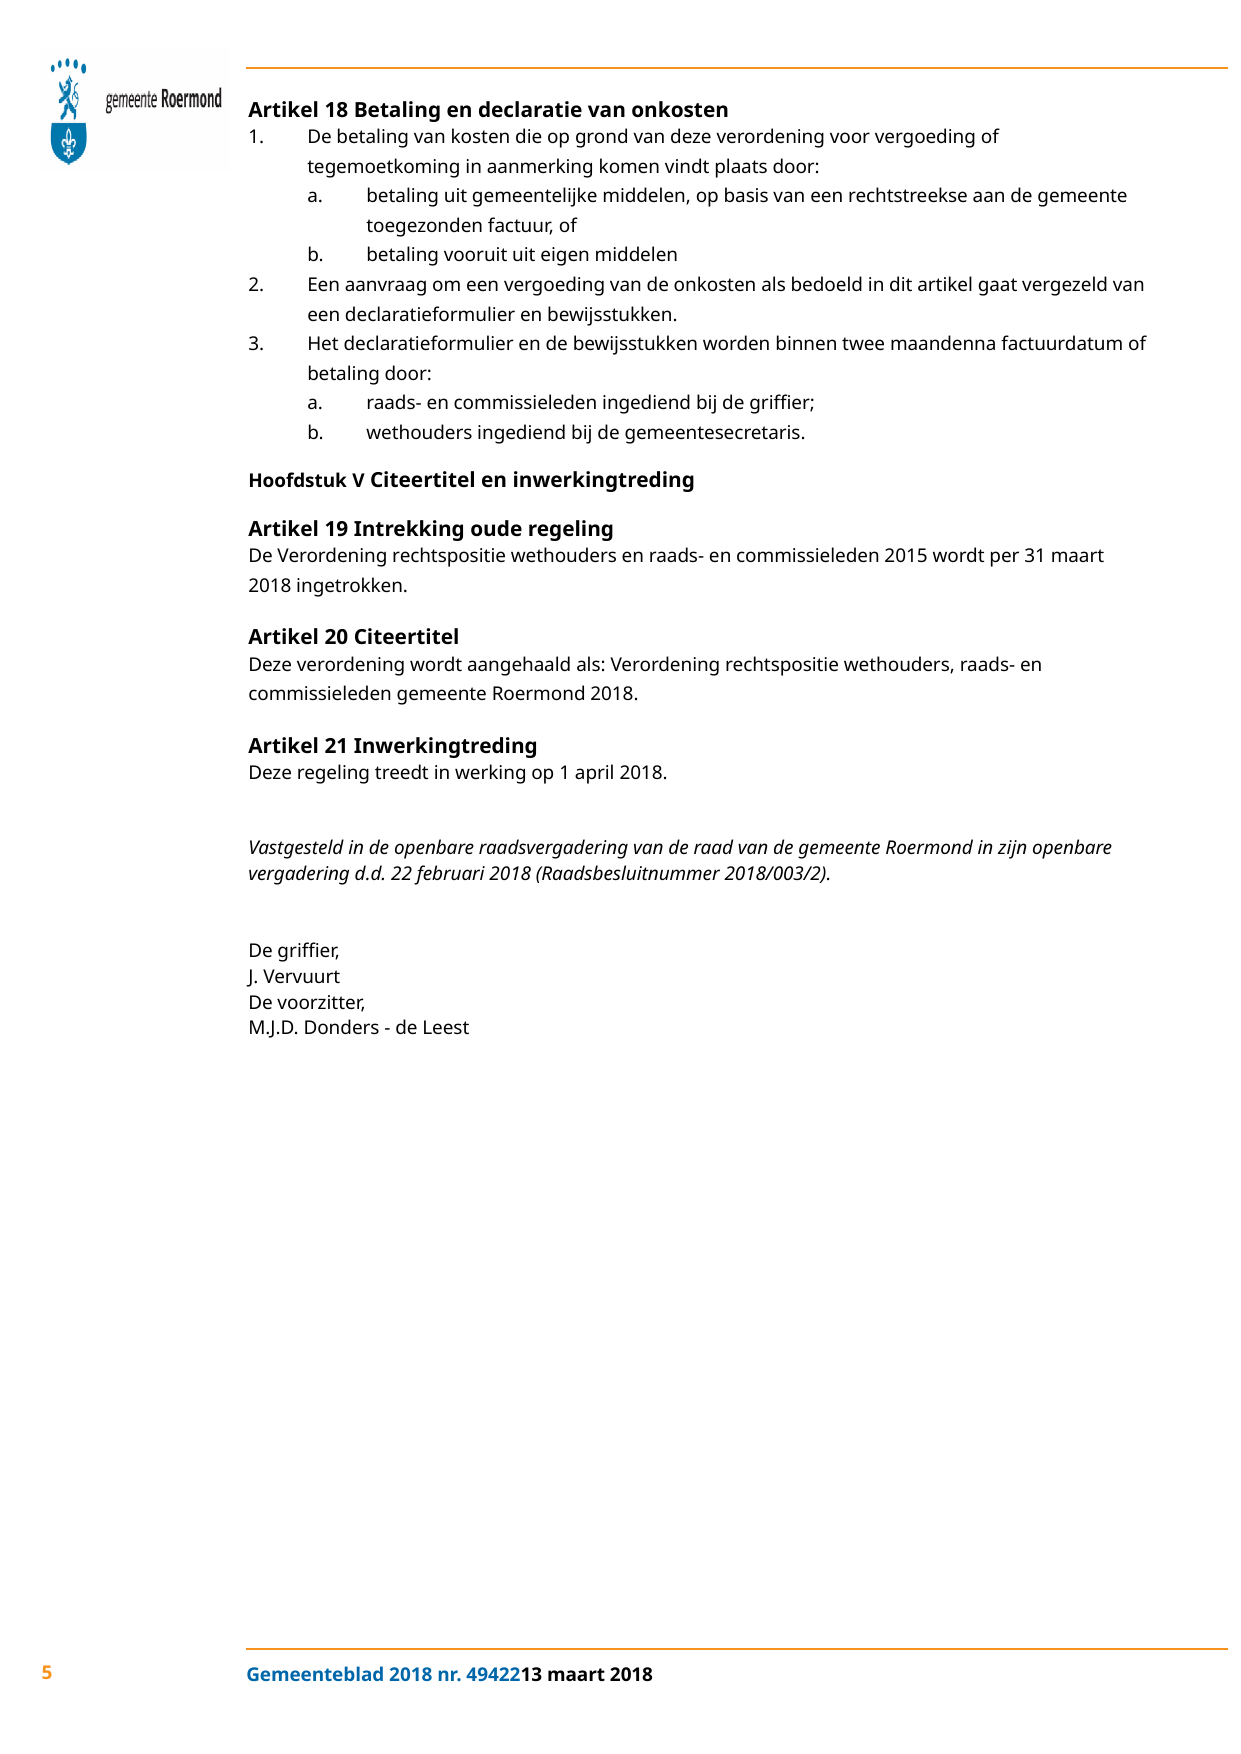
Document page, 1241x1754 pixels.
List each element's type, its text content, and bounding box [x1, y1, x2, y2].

list betaling vooruit uit eigen middelen [307, 242, 1152, 267]
text M.J.D. Donders - de Leest [248, 1014, 1152, 1040]
list Een aanvraag om een vergoeding van de onkosten als bedoeld in dit artikel gaat vergezeld van een declaratieformulier en bewijsstukken. [248, 271, 1152, 326]
list raads- en commissieleden ingediend bij de griffier; [307, 389, 1152, 415]
text Artikel 21 Inwerkingtreding [248, 731, 1152, 759]
picture [41, 47, 231, 172]
list De betaling van kosten die op grond van deze verordening voor vergoeding of tegemoetkoming in aanmerking komen vindt plaats door: [248, 123, 1152, 178]
list Het declaratieformulier en de bewijsstukken worden binnen twee maandenna factuurdatum of betaling door: [248, 330, 1152, 386]
text Deze regeling treedt in werking op 1 april 2018. [248, 759, 1152, 785]
text Artikel 19 Intrekking oude regeling [248, 514, 1152, 542]
text Vastgesteld in de openbare raadsvergadering van de raad van de gemeente Roermond in zijn openbare vergadering d.d. 22 februari 2018 (Raadsbesluitnummer 2018/003/2). [248, 834, 1152, 886]
text Artikel 18 Betaling en declaratie van onkosten [248, 95, 1152, 123]
text De voorzitter, [248, 989, 1152, 1014]
text De Verordening rechtspositie wethouders en raads- en commissieleden 2015 wordt per 31 maart 2018 ingetrokken. [248, 542, 1152, 598]
text Deze verordening wordt aangehaald als: Verordening rechtspositie wethouders, raads- en commissieleden gemeente Roermond 2018. [248, 651, 1152, 706]
text Hoofdstuk V Citeertitel en inwerkingtreding [248, 465, 1152, 493]
text J. Vervuurt [248, 963, 1152, 989]
list wethouders ingediend bij de gemeentesecretaris. [307, 419, 1152, 445]
list betaling uit gemeentelijke middelen, op basis van een rechtstreekse aan de gemeente toegezonden factuur, of [307, 182, 1152, 238]
text Artikel 20 Citeertitel [248, 622, 1152, 651]
text De griffier, [248, 937, 1152, 963]
